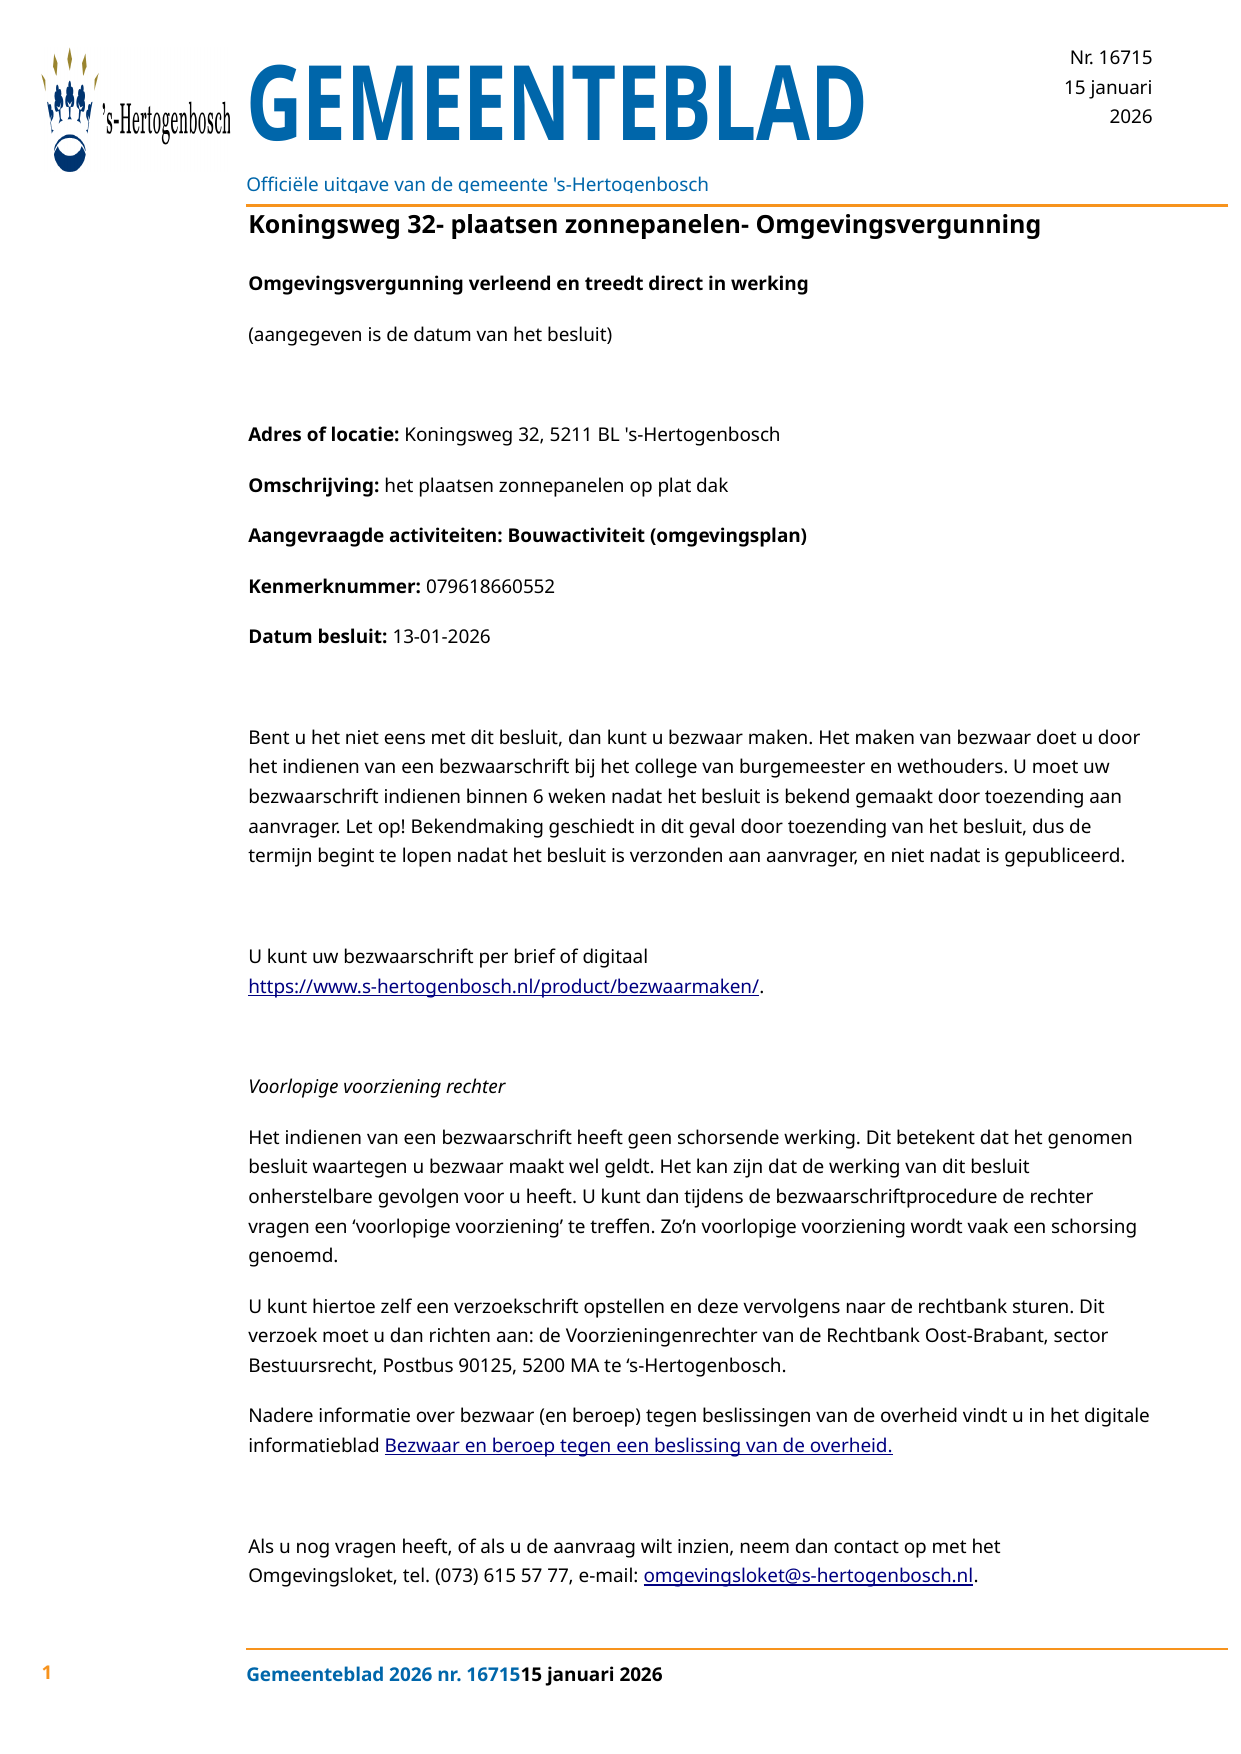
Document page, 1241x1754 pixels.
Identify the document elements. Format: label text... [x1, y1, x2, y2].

text Als u nog vragen heeft, of als u de aanvraag wilt inzien, neem dan contact op met het Omgevingsloket, tel. (073) 615 57 77, e-mail: omgevingsloket@s-hertogenbosch.nl. [248, 1533, 1152, 1588]
text (aangegeven is de datum van het besluit) [248, 321, 1152, 346]
text U kunt hiertoe zelf een verzoekschrift opstellen en deze vervolgens naar de rechtbank sturen. Dit verzoek moet u dan richten aan: de Voorzieningenrechter van de Rechtbank Oost-Brabant, sector Bestuursrecht, Postbus 90125, 5200 MA te ‘s-Hertogenbosch. [248, 1293, 1152, 1378]
text Datum besluit: 13-01-2026 [248, 623, 1152, 649]
text Aangevraagde activiteiten: Bouwactiviteit (omgevingsplan) [248, 522, 1152, 548]
text Voorlopige voorziening rechter [248, 1074, 1152, 1099]
text Kenmerknummer: 079618660552 [248, 573, 1152, 598]
text Omgevingsvergunning verleend en treedt direct in werking [248, 270, 1152, 296]
text Koningsweg 32- plaatsen zonnepanelen- Omgevingsvergunning [248, 207, 1152, 241]
text Nadere informatie over bezwaar (en beroep) tegen beslissingen van de overheid vindt u in het digitale informatieblad Bezwaar en beroep tegen een beslissing van de overheid. [248, 1402, 1152, 1458]
text Omschrijving: het plaatsen zonnepanelen op plat dak [248, 472, 1152, 498]
text Adres of locatie: Koningsweg 32, 5211 BL 's-Hertogenbosch [248, 422, 1152, 447]
picture [41, 47, 231, 172]
text Bent u het niet eens met dit besluit, dan kunt u bezwaar maken. Het maken van bezwaar doet u door het indienen van een bezwaarschrift bij het college van burgemeester en wethouders. U moet uw bezwaarschrift indienen binnen 6 weken nadat het besluit is bekend gemaakt door toezending aan aanvrager. Let op! Bekendmaking geschiedt in dit geval door toezending van het besluit, dus de termijn begint te lopen nadat het besluit is verzonden aan aanvrager, en niet nadat is gepubliceerd. [248, 724, 1152, 868]
text U kunt uw bezwaarschrift per brief of digitaal https://www.s-hertogenbosch.nl/product/bezwaarmaken/. [248, 943, 1152, 998]
text Het indienen van een bezwaarschrift heeft geen schorsende werking. Dit betekent dat het genomen besluit waartegen u bezwaar maakt wel geldt. Het kan zijn dat de werking van dit besluit onherstelbare gevolgen voor u heeft. U kunt dan tijdens de bezwaarschriftprocedure de rechter vragen een ‘voorlopige voorziening’ te treffen. Zo’n voorlopige voorziening wordt vaak een schorsing genoemd. [248, 1124, 1152, 1268]
